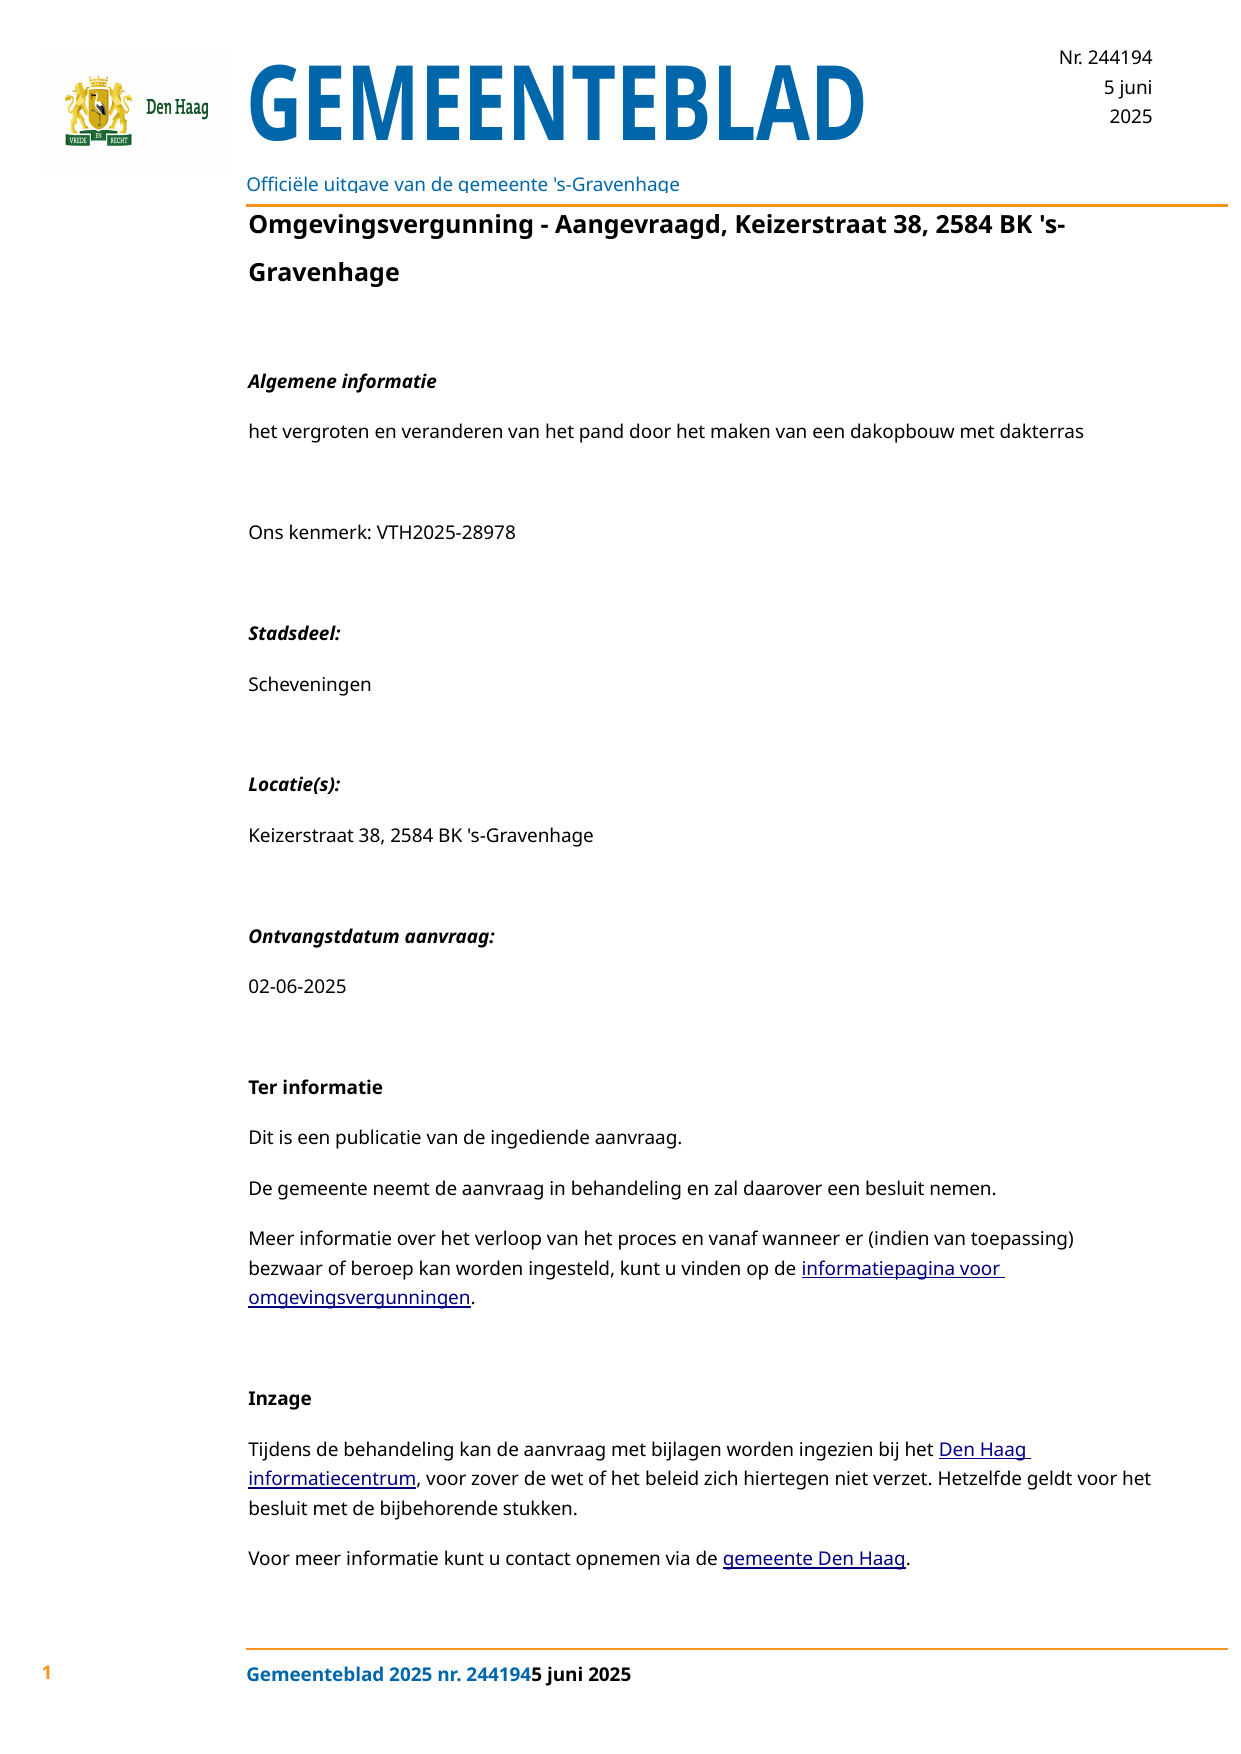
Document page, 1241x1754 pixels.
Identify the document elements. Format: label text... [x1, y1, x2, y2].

text De gemeente neemt de aanvraag in behandeling en zal daarover een besluit nemen. [248, 1175, 1152, 1201]
text 02-06-2025 [248, 973, 1152, 999]
text Omgevingsvergunning - Aangevraagd, Keizerstraat 38, 2584 BK 's-Gravenhage [248, 207, 1152, 288]
picture [41, 47, 231, 172]
text Stadsdeel: [248, 620, 1152, 646]
text Dit is een publicatie van de ingediende aanvraag. [248, 1124, 1152, 1150]
text Inzage [248, 1385, 1152, 1411]
text Algemene informatie [248, 368, 1152, 394]
text Ter informatie [248, 1074, 1152, 1100]
text Scheveningen [248, 671, 1152, 697]
text Voor meer informatie kunt u contact opnemen via de gemeente Den Haag. [248, 1545, 1152, 1571]
text Ontvangstdatum aanvraag: [248, 923, 1152, 949]
text Locatie(s): [248, 772, 1152, 797]
text Keizerstraat 38, 2584 BK 's-Gravenhage [248, 822, 1152, 848]
text Ons kenmerk: VTH2025-28978 [248, 519, 1152, 545]
text Tijdens de behandeling kan de aanvraag met bijlagen worden ingezien bij het Den Haag informatiecentrum, voor zover de wet of het beleid zich hiertegen niet verzet. Hetzelfde geldt voor het besluit met de bijbehorende stukken. [248, 1436, 1152, 1521]
text het vergroten en veranderen van het pand door het maken van een dakopbouw met dakterras [248, 419, 1152, 444]
text Meer informatie over het verloop van het proces en vanaf wanneer er (indien van toepassing) bezwaar of beroep kan worden ingesteld, kunt u vinden op de informatiepagina voor omgevingsvergunningen. [248, 1225, 1152, 1310]
